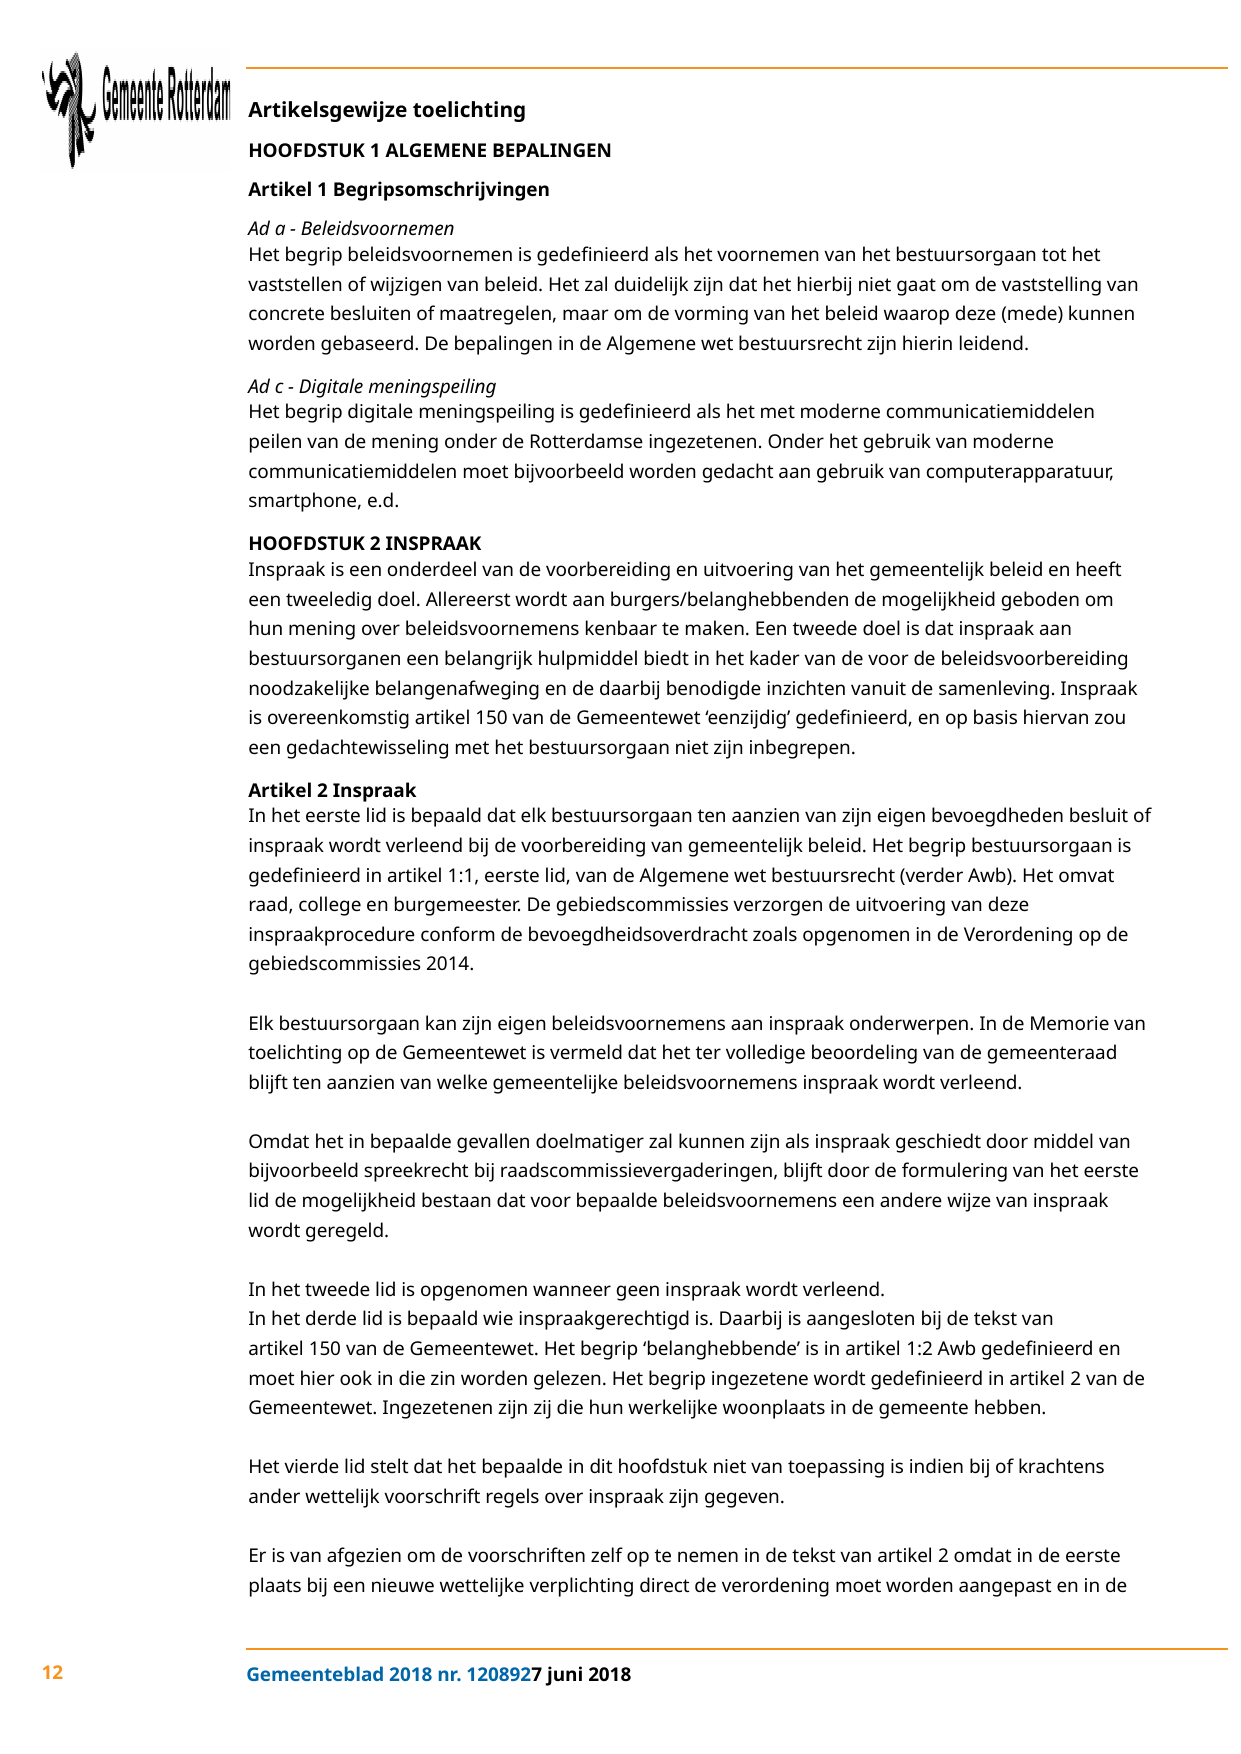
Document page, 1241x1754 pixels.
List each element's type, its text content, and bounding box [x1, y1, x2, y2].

text Het begrip digitale meningspeiling is gedefinieerd als het met moderne communicatiemiddelen peilen van de mening onder de Rotterdamse ingezetenen. Onder het gebruik van moderne communicatiemiddelen moet bijvoorbeeld worden gedacht aan gebruik van computerapparatuur, smartphone, e.d. [248, 399, 1152, 513]
text Ad a - Beleidsvoornemen [248, 215, 1152, 241]
text Er is van afgezien om de voorschriften zelf op te nemen in de tekst van artikel 2 omdat in de eerste plaats bij een nieuwe wettelijke verplichting direct de verordening moet worden aangepast en in de [248, 1542, 1152, 1598]
text Het begrip beleidsvoornemen is gedefinieerd als het voornemen van het bestuursorgaan tot het vaststellen of wijzigen van beleid. Het zal duidelijk zijn dat het hierbij niet gaat om de vaststelling van concrete besluiten of maatregelen, maar om de vorming van het beleid waarop deze (mede) kunnen worden gebaseerd. De bepalingen in de Algemene wet bestuursrecht zijn hierin leidend. [248, 241, 1152, 356]
text Inspraak is een onderdeel van de voorbereiding en uitvoering van het gemeentelijk beleid en heeft een tweeledig doel. Allereerst wordt aan burgers/belanghebbenden de mogelijkheid geboden om hun mening over beleidsvoornemens kenbaar te maken. Een tweede doel is dat inspraak aan bestuursorganen een belangrijk hulpmiddel biedt in het kader van de voor de beleidsvoorbereiding noodzakelijke belangenafweging en de daarbij benodigde inzichten vanuit de samenleving. Inspraak is overeenkomstig artikel 150 van de Gemeentewet ‘eenzijdig’ gedefinieerd, en op basis hiervan zou een gedachtewisseling met het bestuursorgaan niet zijn inbegrepen. [248, 556, 1152, 759]
text HOOFDSTUK 1 ALGEMENE BEPALINGEN [248, 137, 1152, 163]
text Het vierde lid stelt dat het bepaalde in dit hoofdstuk niet van toepassing is indien bij of krachtens ander wettelijk voorschrift regels over inspraak zijn gegeven. [248, 1453, 1152, 1509]
text HOOFDSTUK 2 INSPRAAK [248, 531, 1152, 556]
text Omdat het in bepaalde gevallen doelmatiger zal kunnen zijn als inspraak geschiedt door middel van bijvoorbeeld spreekrecht bij raadscommissievergaderingen, blijft door de formulering van het eerste lid de mogelijkheid bestaan dat voor bepaalde beleidsvoornemens een andere wijze van inspraak wordt geregeld. [248, 1128, 1152, 1243]
text Elk bestuursorgaan kan zijn eigen beleidsvoornemens aan inspraak onderwerpen. In de Memorie van toelichting op de Gemeentewet is vermeld dat het ter volledige beoordeling van de gemeenteraad blijft ten aanzien van welke gemeentelijke beleidsvoornemens inspraak wordt verleend. [248, 1010, 1152, 1095]
text In het derde lid is bepaald wie inspraakgerechtigd is. Daarbij is aangesloten bij de tekst van artikel 150 van de Gemeentewet. Het begrip ‘belanghebbende’ is in artikel 1:2 Awb gedefinieerd en moet hier ook in die zin worden gelezen. Het begrip ingezetene wordt gedefinieerd in artikel 2 van de Gemeentewet. Ingezetenen zijn zij die hun werkelijke woonplaats in de gemeente hebben. [248, 1306, 1152, 1420]
text Artikel 2 Inspraak [248, 777, 1152, 803]
text Artikel 1 Begripsomschrijvingen [248, 176, 1152, 202]
text In het eerste lid is bepaald dat elk bestuursorgaan ten aanzien van zijn eigen bevoegdheden besluit of inspraak wordt verleend bij de voorbereiding van gemeentelijk beleid. Het begrip bestuursorgaan is gedefinieerd in artikel 1:1, eerste lid, van de Algemene wet bestuursrecht (verder Awb). Het omvat raad, college en burgemeester. De gebiedscommissies verzorgen de uitvoering van deze inspraakprocedure conform de bevoegdheidsoverdracht zoals opgenomen in de Verordening op de gebiedscommissies 2014. [248, 803, 1152, 976]
text Artikelsgewijze toelichting [248, 95, 1152, 123]
text Ad c - Digitale meningspeiling [248, 373, 1152, 399]
text In het tweede lid is opgenomen wanneer geen inspraak wordt verleend. [248, 1276, 1152, 1302]
picture [41, 47, 231, 172]
